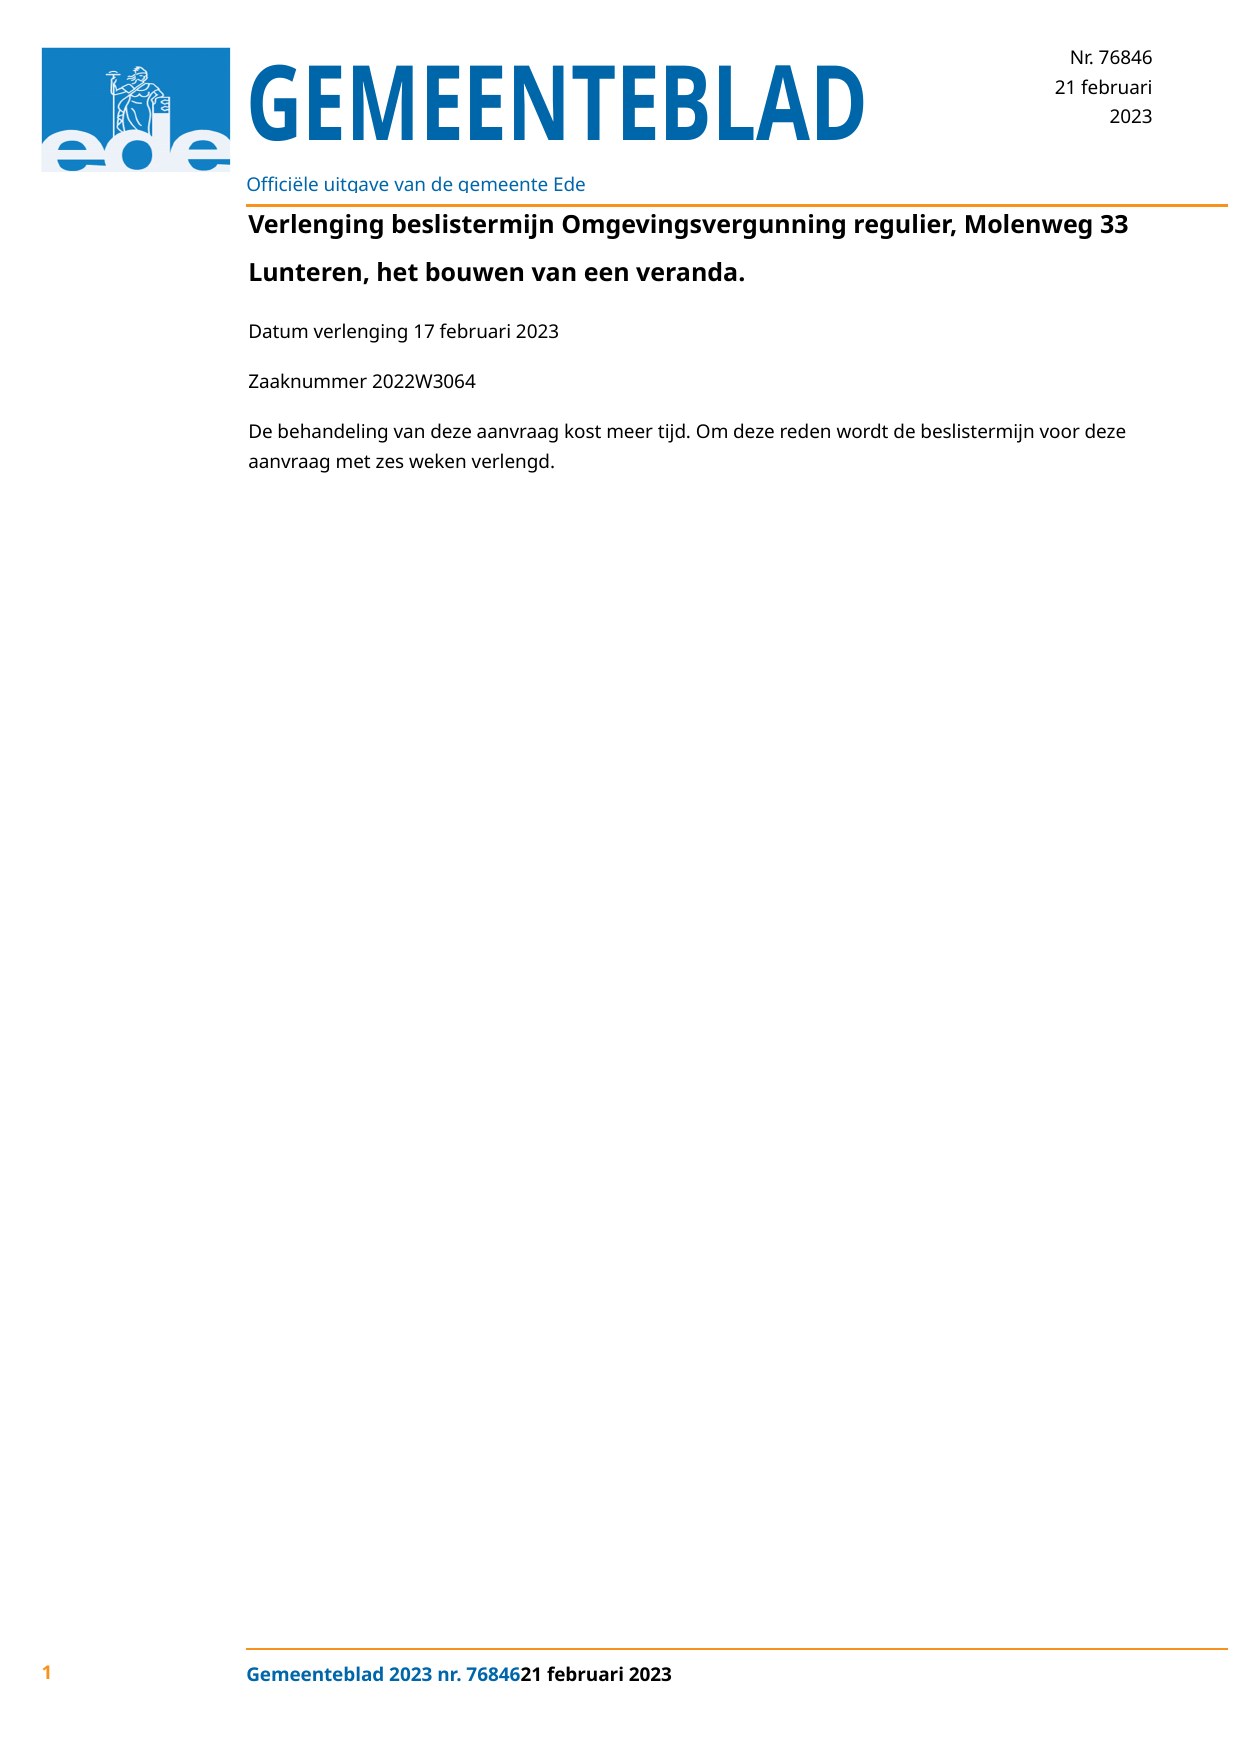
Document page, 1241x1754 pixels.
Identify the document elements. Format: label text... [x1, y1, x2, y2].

text Verlenging beslistermijn Omgevingsvergunning regulier, Molenweg 33 Lunteren, het bouwen van een veranda. [248, 207, 1152, 288]
text Zaaknummer 2022W3064 [248, 368, 1152, 394]
picture [41, 47, 231, 172]
text De behandeling van deze aanvraag kost meer tijd. Om deze reden wordt de beslistermijn voor deze aanvraag met zes weken verlengd. [248, 419, 1152, 474]
text Datum verlenging 17 februari 2023 [248, 318, 1152, 344]
